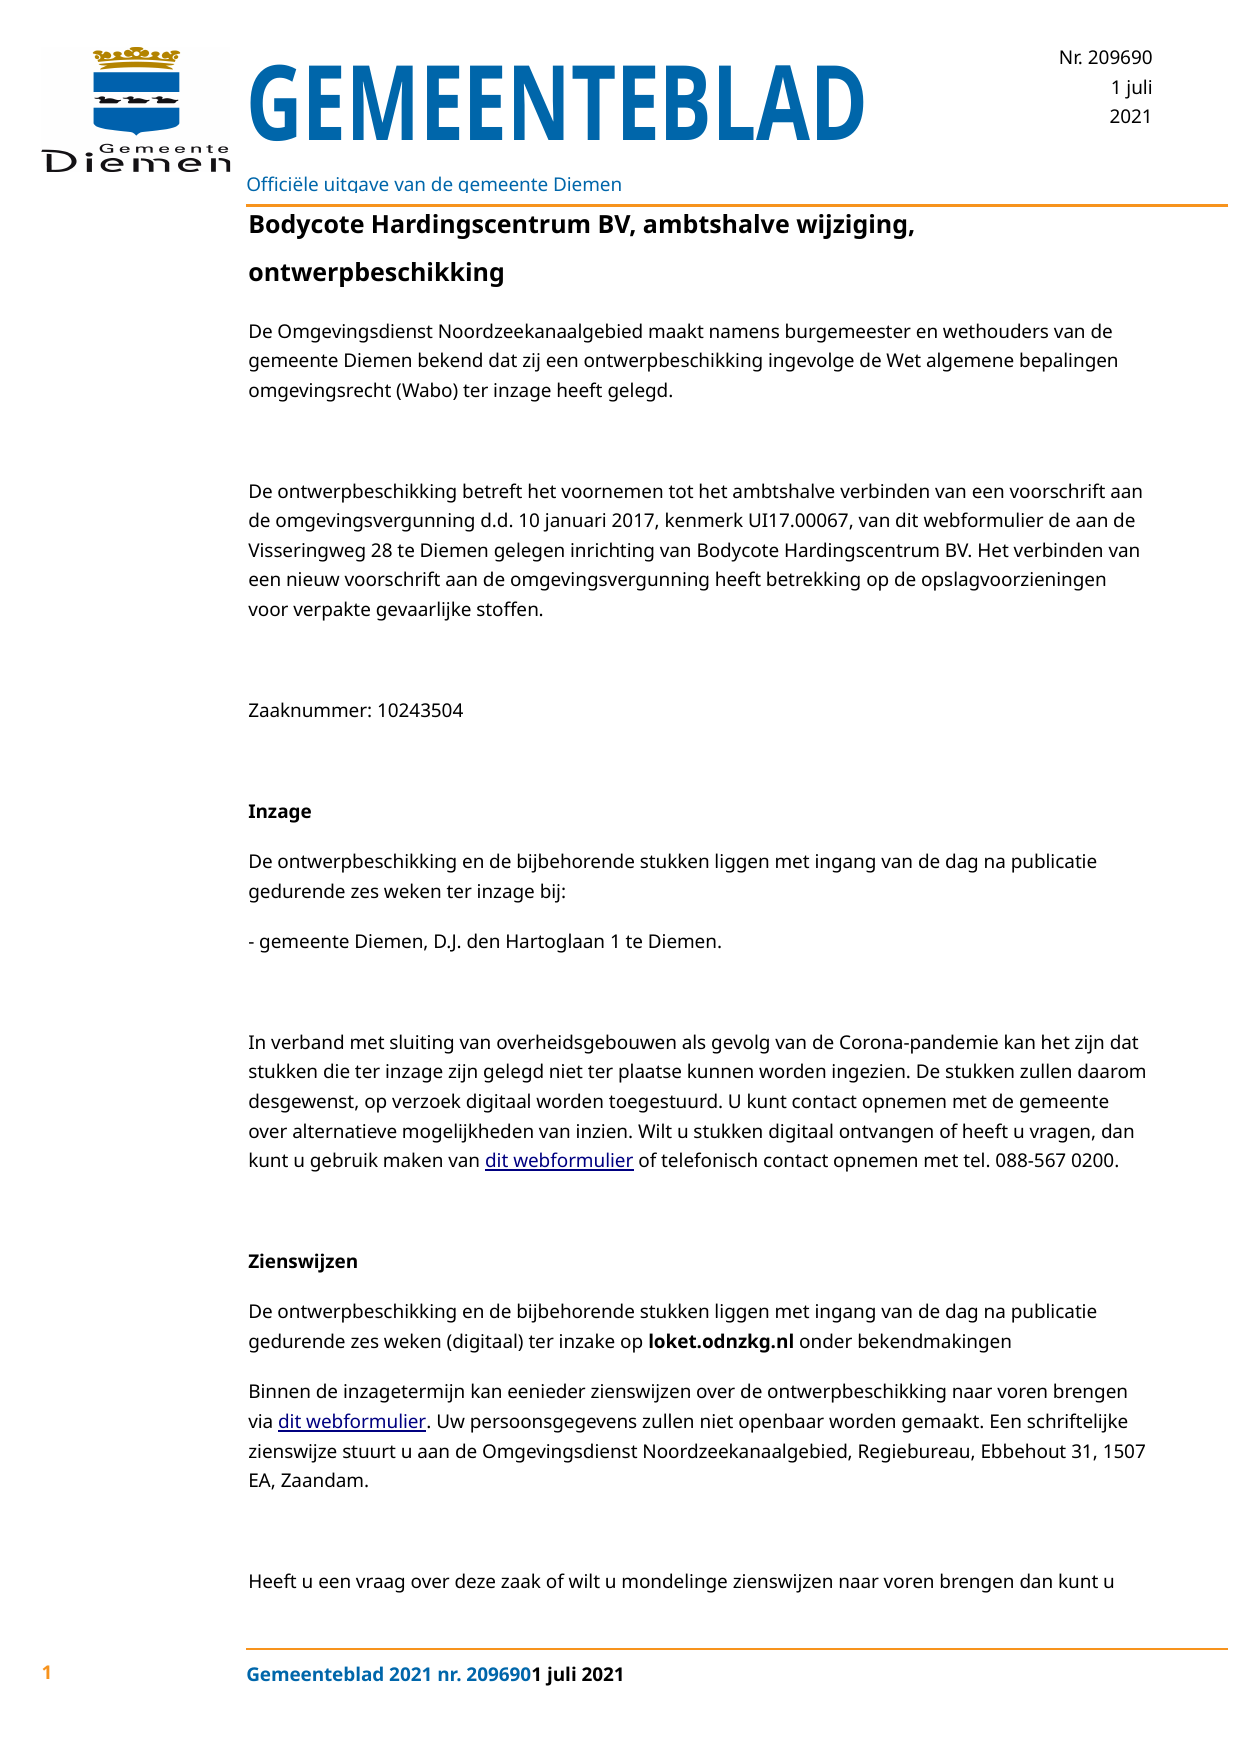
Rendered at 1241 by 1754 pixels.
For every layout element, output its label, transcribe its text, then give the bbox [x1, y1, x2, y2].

text De ontwerpbeschikking en de bijbehorende stukken liggen met ingang van de dag na publicatie gedurende zes weken ter inzage bij: [248, 848, 1152, 904]
picture [41, 47, 231, 172]
text Zienswijzen [248, 1248, 1152, 1274]
text Binnen de inzagetermijn kan eenieder zienswijzen over de ontwerpbeschikking naar voren brengen via dit webformulier. Uw persoonsgegevens zullen niet openbaar worden gemaakt. Een schriftelijke zienswijze stuurt u aan de Omgevingsdienst Noordzeekanaalgebied, Regiebureau, Ebbehout 31, 1507 EA, Zaandam. [248, 1379, 1152, 1493]
text Heeft u een vraag over deze zaak of wilt u mondelinge zienswijzen naar voren brengen dan kunt u [248, 1568, 1152, 1594]
text De ontwerpbeschikking betreft het voornemen tot het ambtshalve verbinden van een voorschrift aan de omgevingsvergunning d.d. 10 januari 2017, kenmerk UI17.00067, van dit webformulier de aan de Visseringweg 28 te Diemen gelegen inrichting van Bodycote Hardingscentrum BV. Het verbinden van een nieuw voorschrift aan de omgevingsvergunning heeft betrekking op de opslagvoorzieningen voor verpakte gevaarlijke stoffen. [248, 478, 1152, 622]
text Bodycote Hardingscentrum BV, ambtshalve wijziging, ontwerpbeschikking [248, 207, 1152, 288]
text De ontwerpbeschikking en de bijbehorende stukken liggen met ingang van de dag na publicatie gedurende zes weken (digitaal) ter inzake op loket.odnzkg.nl onder bekendmakingen [248, 1299, 1152, 1354]
text De Omgevingsdienst Noordzeekanaalgebied maakt namens burgemeester en wethouders van de gemeente Diemen bekend dat zij een ontwerpbeschikking ingevolge de Wet algemene bepalingen omgevingsrecht (Wabo) ter inzage heeft gelegd. [248, 318, 1152, 403]
text Zaaknummer: 10243504 [248, 697, 1152, 723]
text In verband met sluiting van overheidsgebouwen als gevolg van de Corona-pandemie kan het zijn dat stukken die ter inzage zijn gelegd niet ter plaatse kunnen worden ingezien. De stukken zullen daarom desgewenst, op verzoek digitaal worden toegestuurd. U kunt contact opnemen met de gemeente over alternatieve mogelijkheden van inzien. Wilt u stukken digitaal ontvangen of heeft u vragen, dan kunt u gebruik maken van dit webformulier of telefonisch contact opnemen met tel. 088-567 0200. [248, 1029, 1152, 1173]
text Inzage [248, 798, 1152, 824]
text - gemeente Diemen, D.J. den Hartoglaan 1 te Diemen. [248, 928, 1152, 954]
